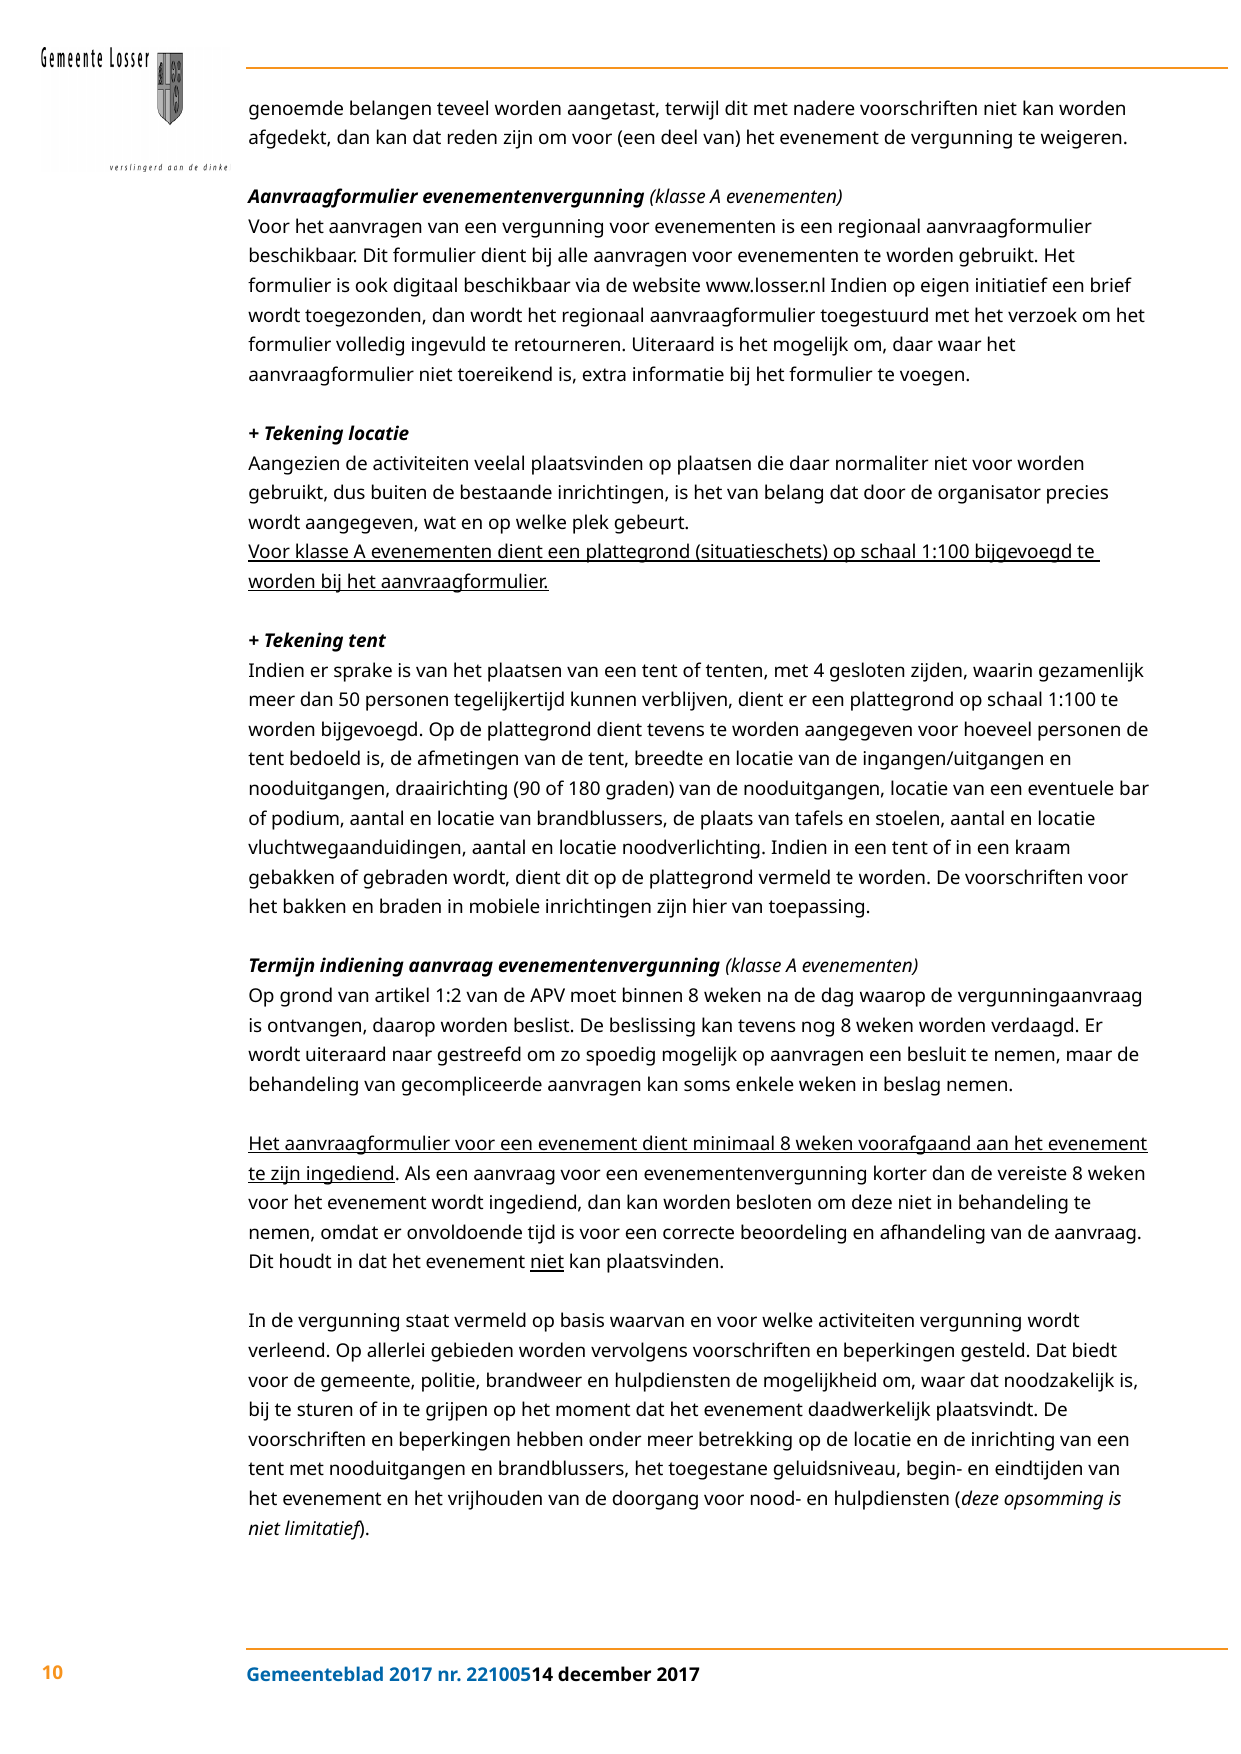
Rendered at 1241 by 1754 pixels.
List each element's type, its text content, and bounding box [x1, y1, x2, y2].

picture [41, 47, 231, 172]
text Voor klasse A evenementen dient een plattegrond (situatieschets) op schaal 1:100 bijgevoegd te worden bij het aanvraagformulier. [248, 538, 1152, 594]
text Het aanvraagformulier voor een evenement dient minimaal 8 weken voorafgaand aan het evenement te zijn ingediend. Als een aanvraag voor een evenementenvergunning korter dan de vereiste 8 weken voor het evenement wordt ingediend, dan kan worden besloten om deze niet in behandeling te nemen, omdat er onvoldoende tijd is voor een correcte beoordeling en afhandeling van de aanvraag. Dit houdt in dat het evenement niet kan plaatsvinden. [248, 1130, 1152, 1274]
text + Tekening locatie [248, 420, 1152, 446]
text Termijn indiening aanvraag evenementenvergunning (klasse A evenementen) [248, 953, 1152, 978]
text Aanvraagformulier evenementenvergunning (klasse A evenementen) [248, 183, 1152, 209]
text Voor het aanvragen van een vergunning voor evenementen is een regionaal aanvraagformulier beschikbaar. Dit formulier dient bij alle aanvragen voor evenementen te worden gebruikt. Het formulier is ook digitaal beschikbaar via de website www.losser.nl Indien op eigen initiatief een brief wordt toegezonden, dan wordt het regionaal aanvraagformulier toegestuurd met het verzoek om het formulier volledig ingevuld te retourneren. Uiteraard is het mogelijk om, daar waar het aanvraagformulier niet toereikend is, extra informatie bij het formulier te voegen. [248, 213, 1152, 387]
text In de vergunning staat vermeld op basis waarvan en voor welke activiteiten vergunning wordt verleend. Op allerlei gebieden worden vervolgens voorschriften en beperkingen gesteld. Dat biedt voor de gemeente, politie, brandweer en hulpdiensten de mogelijkheid om, waar dat noodzakelijk is, bij te sturen of in te grijpen op het moment dat het evenement daadwerkelijk plaatsvindt. De voorschriften en beperkingen hebben onder meer betrekking op de locatie en de inrichting van een tent met nooduitgangen en brandblussers, het toegestane geluidsniveau, begin- en eindtijden van het evenement en het vrijhouden van de doorgang voor nood- en hulpdiensten (deze opsomming is niet limitatief). [248, 1308, 1152, 1541]
text Aangezien de activiteiten veelal plaatsvinden op plaatsen die daar normaliter niet voor worden gebruikt, dus buiten de bestaande inrichtingen, is het van belang dat door de organisator precies wordt aangegeven, wat en op welke plek gebeurt. [248, 450, 1152, 535]
text genoemde belangen teveel worden aangetast, terwijl dit met nadere voorschriften niet kan worden afgedekt, dan kan dat reden zijn om voor (een deel van) het evenement de vergunning te weigeren. [248, 95, 1152, 150]
text Indien er sprake is van het plaatsen van een tent of tenten, met 4 gesloten zijden, waarin gezamenlijk meer dan 50 personen tegelijkertijd kunnen verblijven, dient er een plattegrond op schaal 1:100 te worden bijgevoegd. Op de plattegrond dient tevens te worden aangegeven voor hoeveel personen de tent bedoeld is, de afmetingen van de tent, breedte en locatie van de ingangen/uitgangen en nooduitgangen, draairichting (90 of 180 graden) van de nooduitgangen, locatie van een eventuele bar of podium, aantal en locatie van brandblussers, de plaats van tafels en stoelen, aantal en locatie vluchtwegaanduidingen, aantal en locatie noodverlichting. Indien in een tent of in een kraam gebakken of gebraden wordt, dient dit op de plattegrond vermeld te worden. De voorschriften voor het bakken en braden in mobiele inrichtingen zijn hier van toepassing. [248, 657, 1152, 919]
text Op grond van artikel 1:2 van de APV moet binnen 8 weken na de dag waarop de vergunningaanvraag is ontvangen, daarop worden beslist. De beslissing kan tevens nog 8 weken worden verdaagd. Er wordt uiteraard naar gestreefd om zo spoedig mogelijk op aanvragen een besluit te nemen, maar de behandeling van gecompliceerde aanvragen kan soms enkele weken in beslag nemen. [248, 982, 1152, 1097]
text + Tekening tent [248, 627, 1152, 653]
